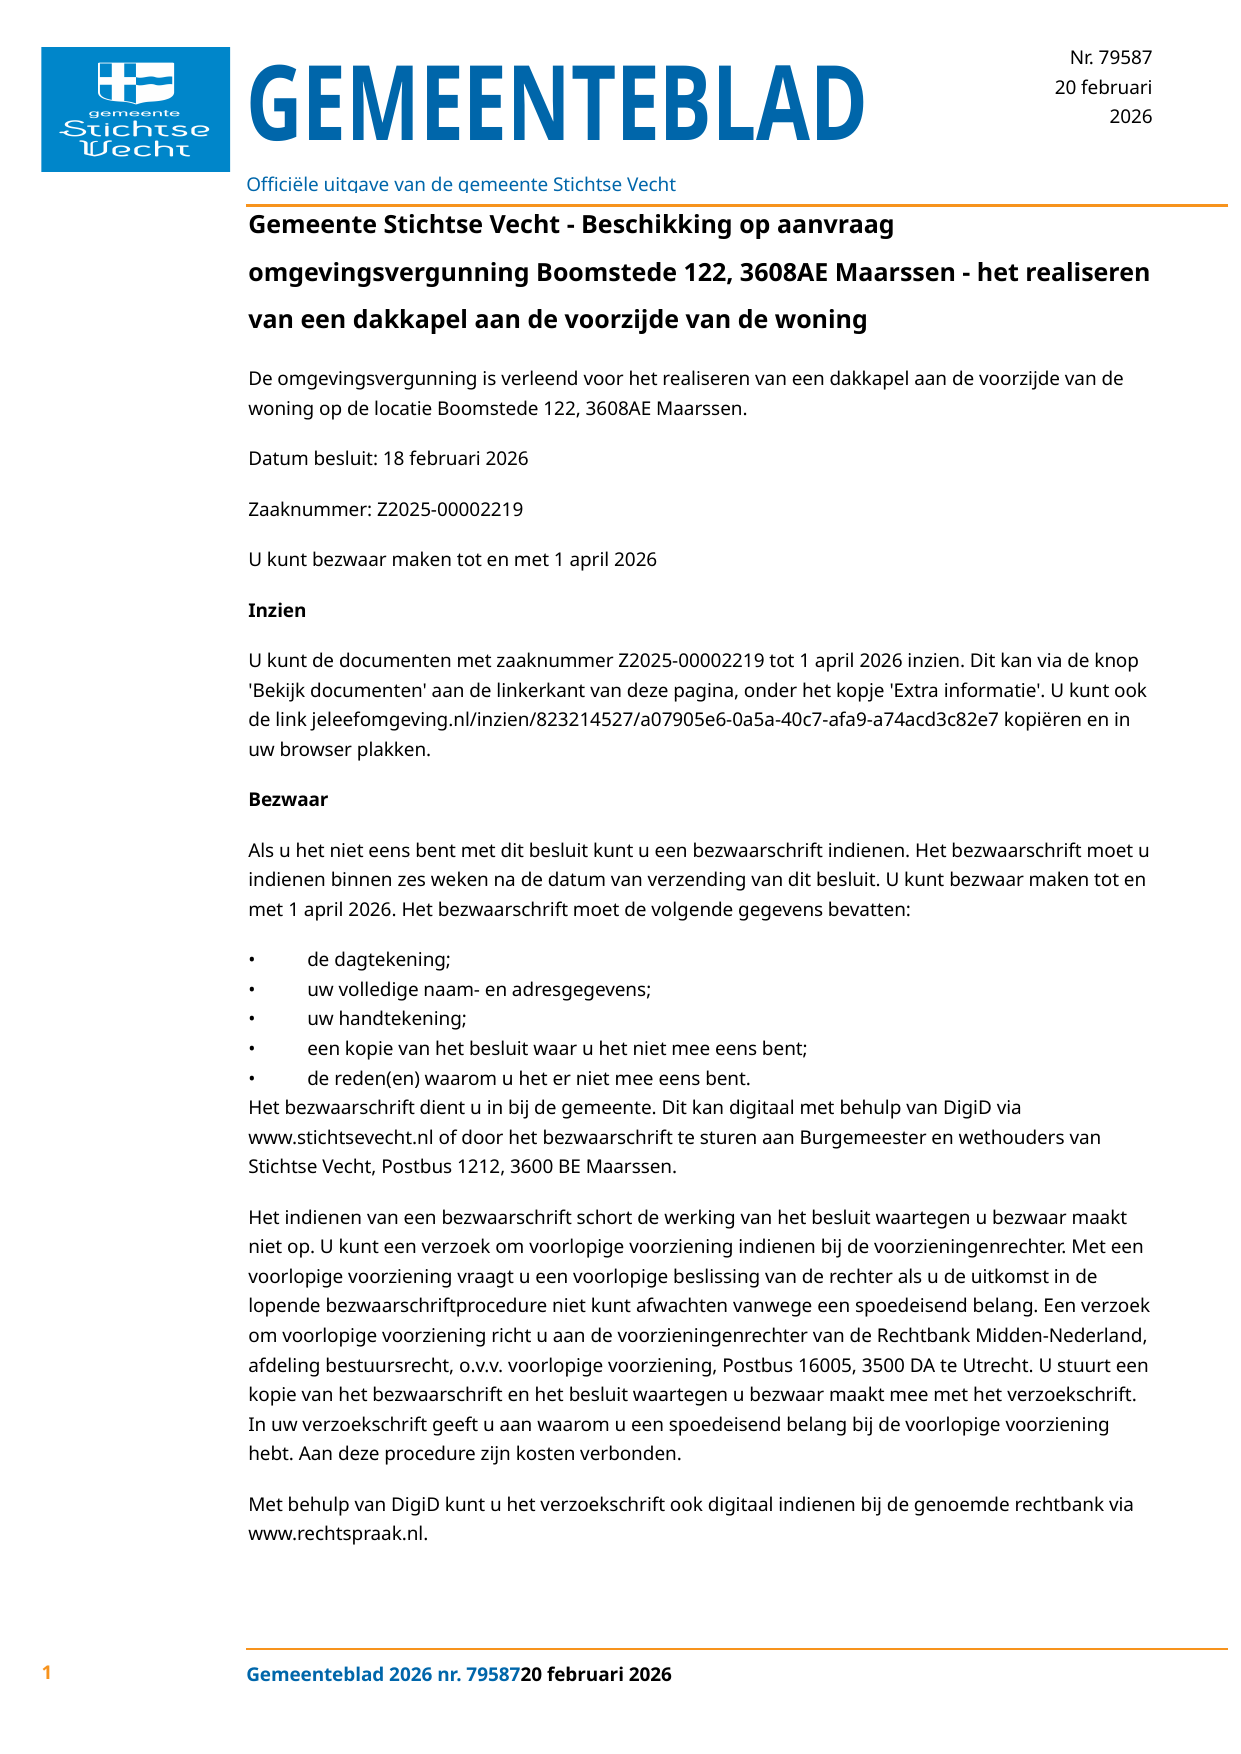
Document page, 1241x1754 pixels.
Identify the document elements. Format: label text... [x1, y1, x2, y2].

text Bezwaar [248, 786, 1152, 812]
text Datum besluit: 18 februari 2026 [248, 446, 1152, 471]
text U kunt de documenten met zaaknummer Z2025-00002219 tot 1 april 2026 inzien. Dit kan via de knop 'Bekijk documenten' aan de linkerkant van deze pagina, onder het kopje 'Extra informatie'. U kunt ook de link jeleefomgeving.nl/inzien/823214527/a07905e6-0a5a-40c7-afa9-a74acd3c82e7 kopiëren en in uw browser plakken. [248, 647, 1152, 762]
list uw volledige naam- en adresgegevens; [248, 976, 1152, 1002]
list een kopie van het besluit waar u het niet mee eens bent; [248, 1035, 1152, 1061]
text Het indienen van een bezwaarschrift schort de werking van het besluit waartegen u bezwaar maakt niet op. U kunt een verzoek om voorlopige voorziening indienen bij de voorzieningenrechter. Met een voorlopige voorziening vraagt u een voorlopige beslissing van de rechter als u de uitkomst in de lopende bezwaarschriftprocedure niet kunt afwachten vanwege een spoedeisend belang. Een verzoek om voorlopige voorziening richt u aan de voorzieningenrechter van de Rechtbank Midden-Nederland, afdeling bestuursrecht, o.v.v. voorlopige voorziening, Postbus 16005, 3500 DA te Utrecht. U stuurt een kopie van het bezwaarschrift en het besluit waartegen u bezwaar maakt mee met het verzoekschrift. In uw verzoekschrift geeft u aan waarom u een spoedeisend belang bij de voorlopige voorziening hebt. Aan deze procedure zijn kosten verbonden. [248, 1204, 1152, 1466]
text Als u het niet eens bent met dit besluit kunt u een bezwaarschrift indienen. Het bezwaarschrift moet u indienen binnen zes weken na de datum van verzending van dit besluit. U kunt bezwaar maken tot en met 1 april 2026. Het bezwaarschrift moet de volgende gegevens bevatten: [248, 837, 1152, 922]
text Het bezwaarschrift dient u in bij de gemeente. Dit kan digitaal met behulp van DigiD via www.stichtsevecht.nl of door het bezwaarschrift te sturen aan Burgemeester en wethouders van Stichtse Vecht, Postbus 1212, 3600 BE Maarssen. [248, 1094, 1152, 1179]
text De omgevingsvergunning is verleend voor het realiseren van een dakkapel aan de voorzijde van de woning op de locatie Boomstede 122, 3608AE Maarssen. [248, 366, 1152, 421]
text Met behulp van DigiD kunt u het verzoekschrift ook digitaal indienen bij de genoemde rechtbank via www.rechtspraak.nl. [248, 1491, 1152, 1546]
list de reden(en) waarom u het er niet mee eens bent. [248, 1065, 1152, 1090]
text Gemeente Stichtse Vecht - Beschikking op aanvraag omgevingsvergunning Boomstede 122, 3608AE Maarssen - het realiseren van een dakkapel aan de voorzijde van de woning [248, 207, 1152, 336]
picture [137, 63, 174, 103]
text U kunt bezwaar maken tot en met 1 april 2026 [248, 546, 1152, 572]
text Inzien [248, 597, 1152, 622]
list de dagtekening; [248, 946, 1152, 972]
picture [99, 63, 135, 101]
text Zaaknummer: Z2025-00002219 [248, 496, 1152, 522]
list uw handtekening; [248, 1006, 1152, 1031]
